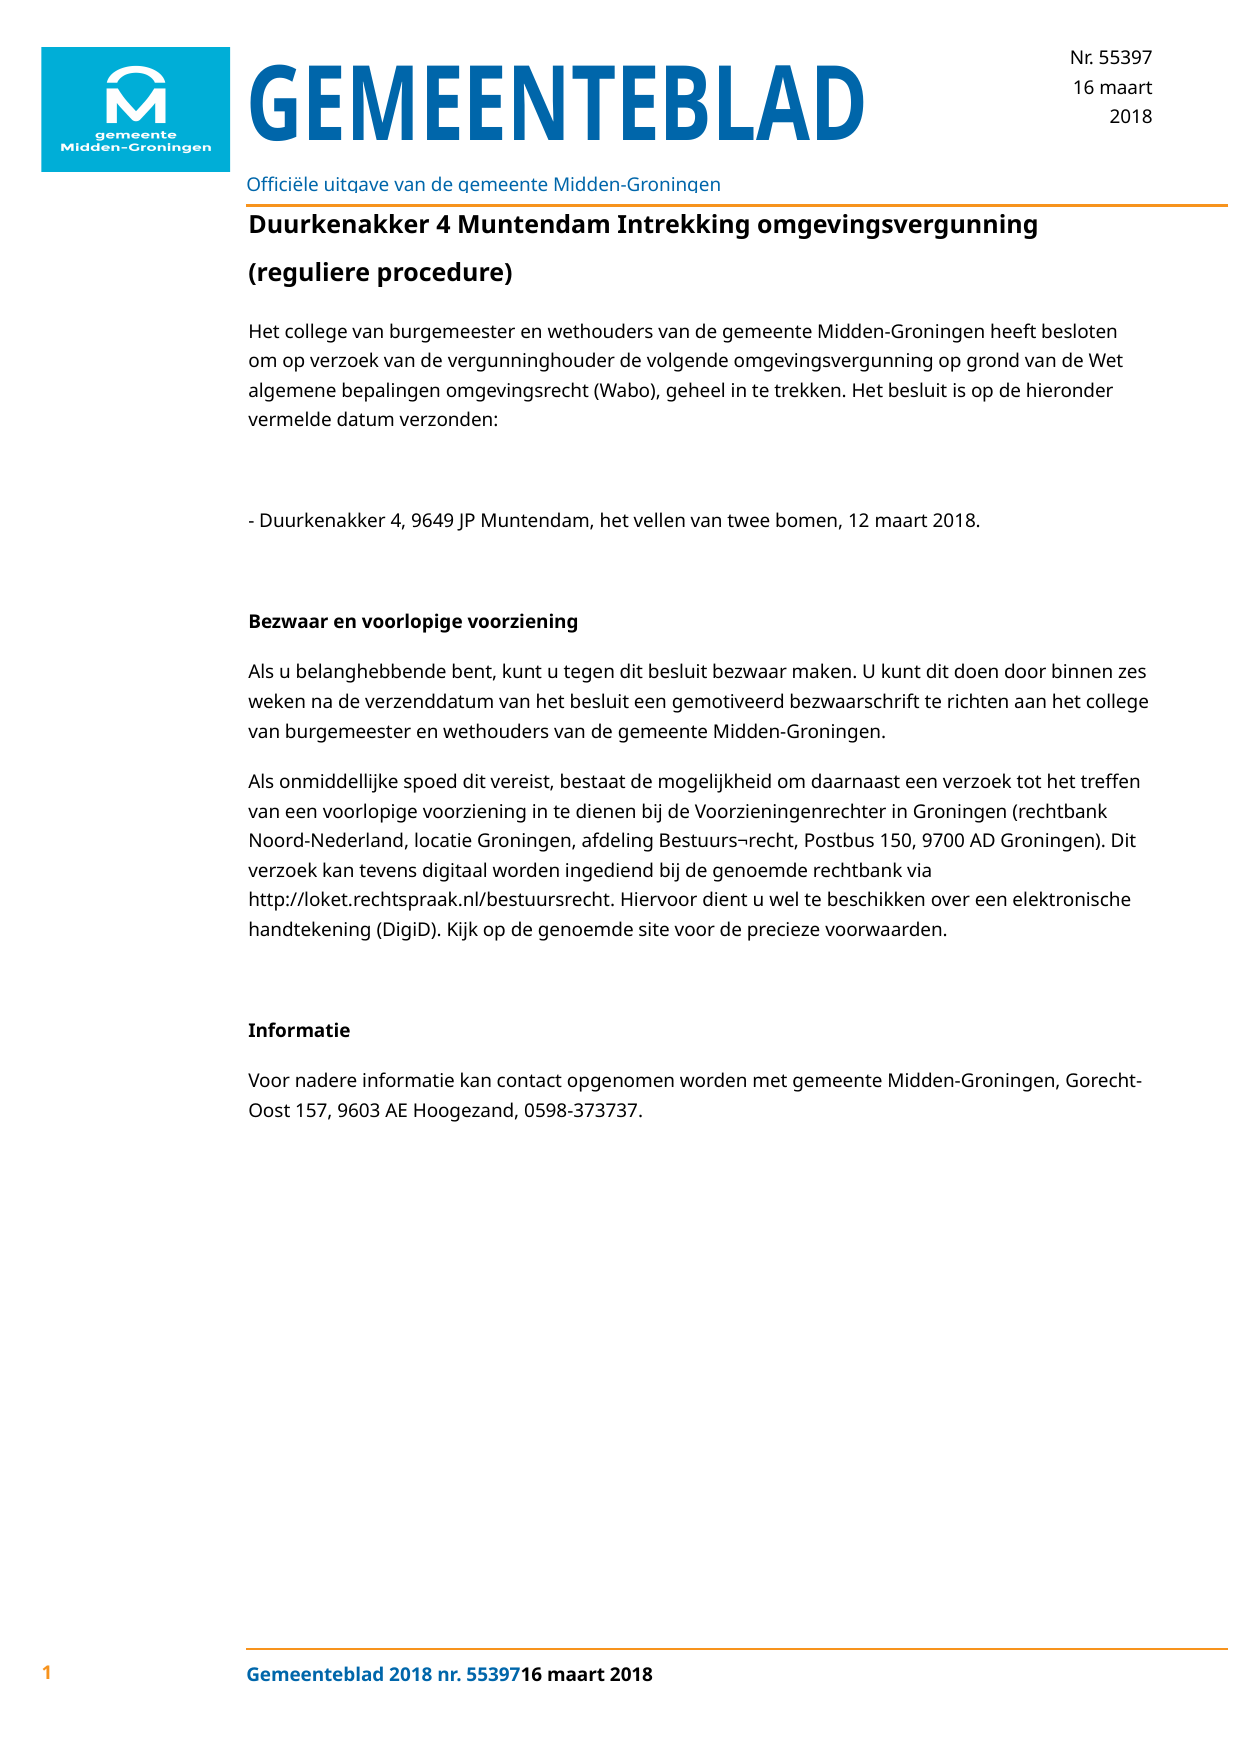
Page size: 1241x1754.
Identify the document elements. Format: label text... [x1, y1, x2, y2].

picture [107, 89, 165, 122]
text Bezwaar en voorlopige voorziening [248, 608, 1152, 634]
text Informatie [248, 1017, 1152, 1043]
text Als onmiddellijke spoed dit vereist, bestaat de mogelijkheid om daarnaast een verzoek tot het treffen van een voorlopige voorziening in te dienen bij de Voorzieningenrechter in Groningen (rechtbank Noord-Nederland, locatie Groningen, afdeling Bestuurs¬recht, Postbus 150, 9700 AD Groningen). Dit verzoek kan tevens digitaal worden ingediend bij de genoemde rechtbank via http://loket.rechtspraak.nl/bestuursrecht. Hiervoor dient u wel te beschikken over een elektronische handtekening (DigiD). Kijk op de genoemde site voor de precieze voorwaarden. [248, 768, 1152, 942]
text Duurkenakker 4 Muntendam Intrekking omgevingsvergunning (reguliere procedure) [248, 207, 1152, 288]
text Het college van burgemeester en wethouders van de gemeente Midden-Groningen heeft besloten om op verzoek van de vergunninghouder de volgende omgevingsvergunning op grond van de Wet algemene bepalingen omgevingsrecht (Wabo), geheel in te trekken. Het besluit is op de hieronder vermelde datum verzonden: [248, 318, 1152, 432]
text Voor nadere informatie kan contact opgenomen worden met gemeente Midden-Groningen, Gorecht-Oost 157, 9603 AE Hoogezand, 0598-373737. [248, 1067, 1152, 1123]
text - Duurkenakker 4, 9649 JP Muntendam, het vellen van twee bomen, 12 maart 2018. [248, 507, 1152, 533]
picture [184, 146, 190, 153]
picture [108, 66, 164, 82]
text Als u belanghebbende bent, kunt u tegen dit besluit bezwaar maken. U kunt dit doen door binnen zes weken na de verzenddatum van het besluit een gemotiveerd bezwaarschrift te richten aan het college van burgemeester en wethouders van de gemeente Midden-Groningen. [248, 659, 1152, 744]
